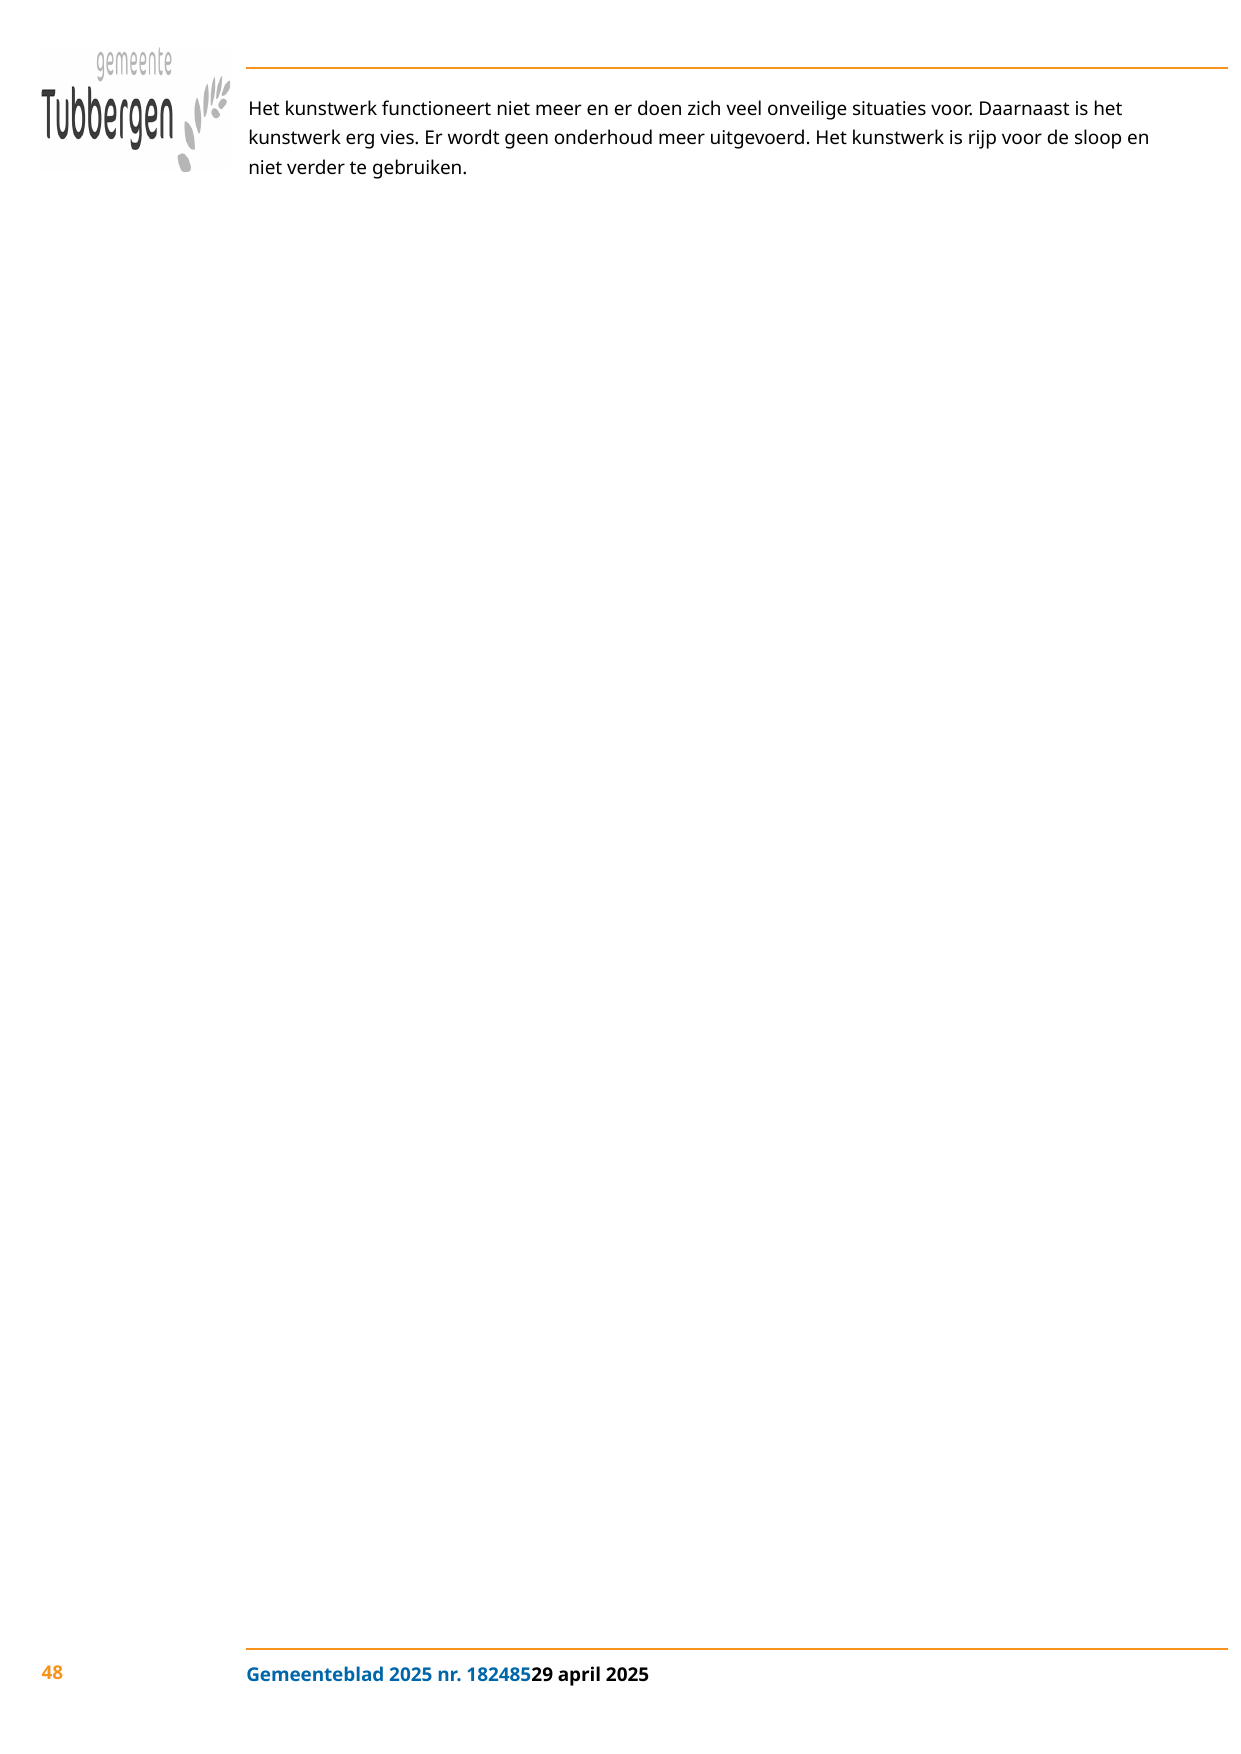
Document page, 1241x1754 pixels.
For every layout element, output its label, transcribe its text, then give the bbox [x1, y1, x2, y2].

text Het kunstwerk functioneert niet meer en er doen zich veel onveilige situaties voor. Daarnaast is het kunstwerk erg vies. Er wordt geen onderhoud meer uitgevoerd. Het kunstwerk is rijp voor de sloop en niet verder te gebruiken. [248, 95, 1152, 180]
picture [41, 47, 231, 172]
